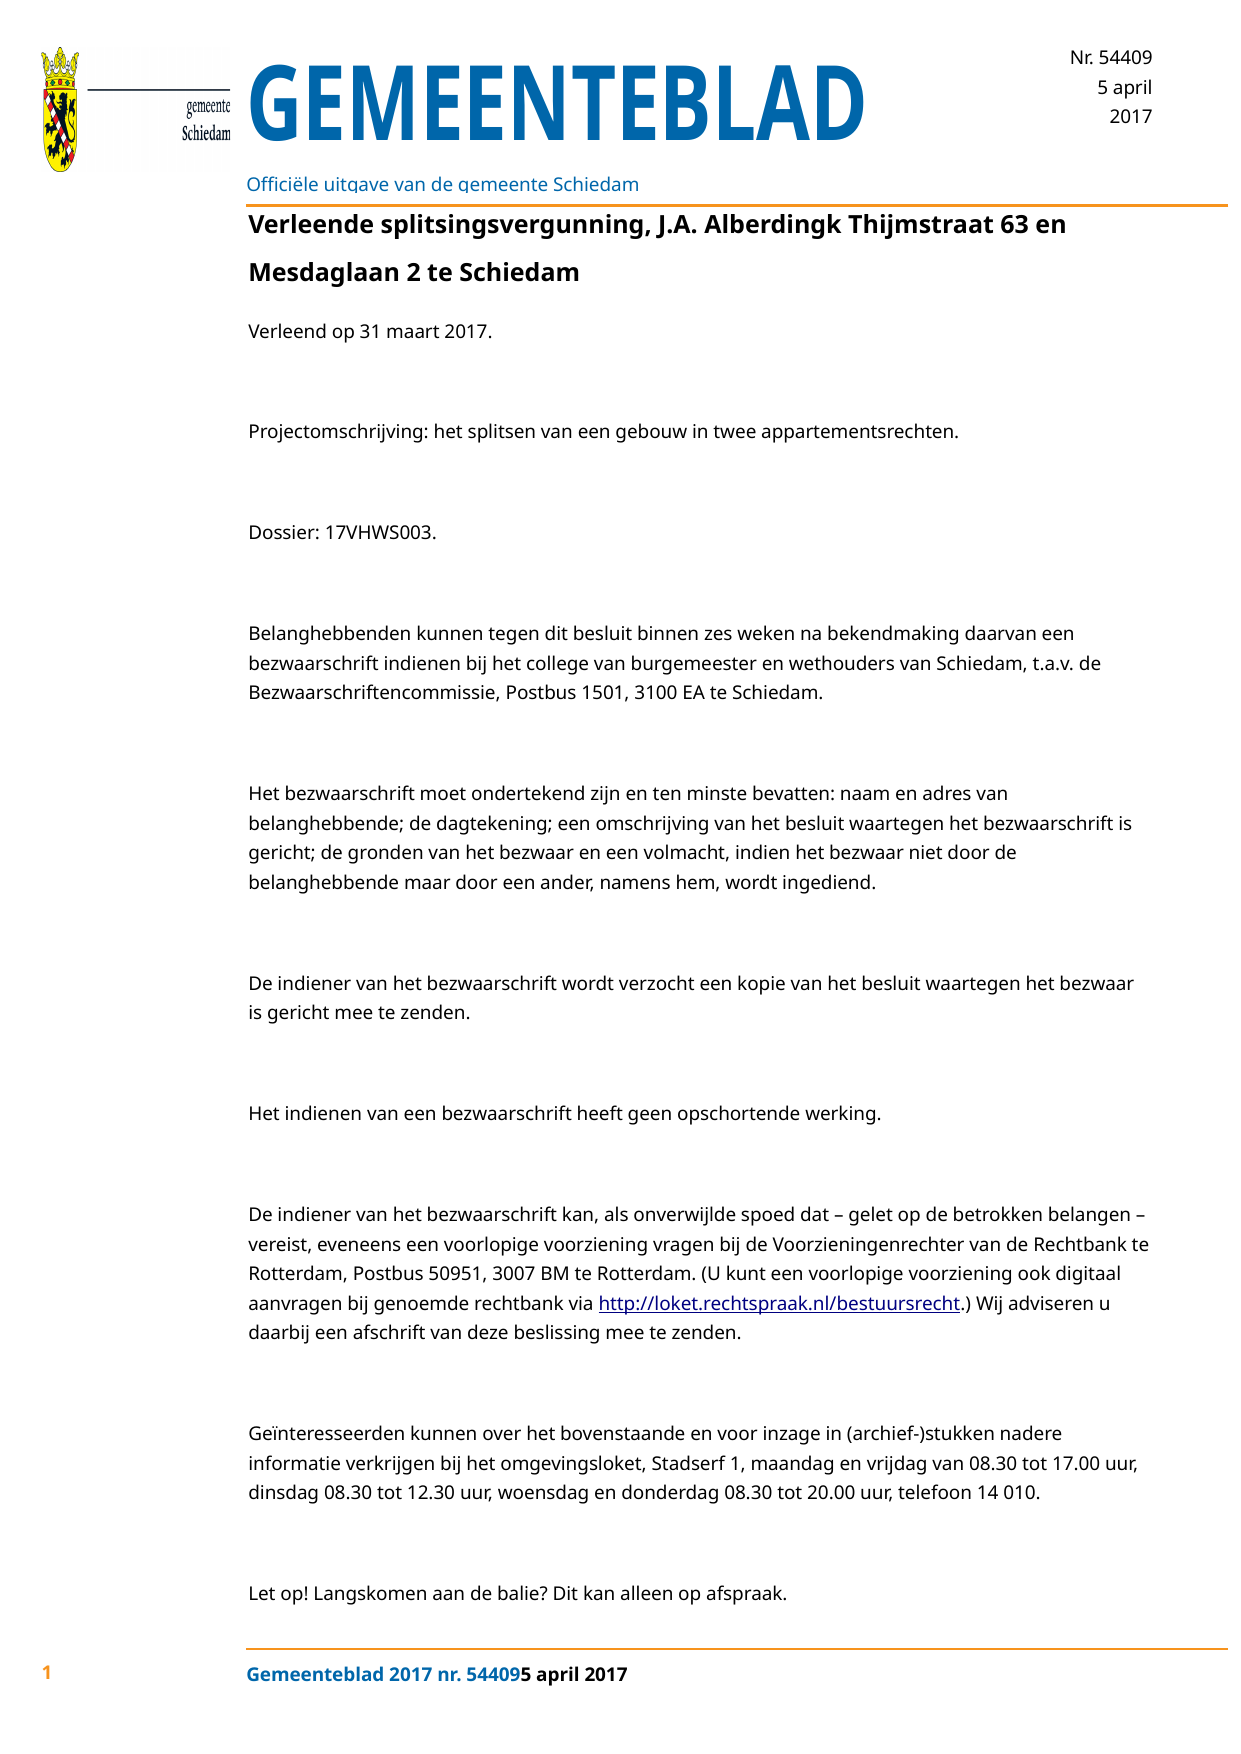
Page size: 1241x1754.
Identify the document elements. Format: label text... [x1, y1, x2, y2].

text Het bezwaarschrift moet ondertekend zijn en ten minste bevatten: naam en adres van belanghebbende; de dagtekening; een omschrijving van het besluit waartegen het bezwaarschrift is gericht; de gronden van het bezwaar en een volmacht, indien het bezwaar niet door de belanghebbende maar door een ander, namens hem, wordt ingediend. [248, 780, 1152, 895]
text Het indienen van een bezwaarschrift heeft geen opschortende werking. [248, 1100, 1152, 1126]
text Belanghebbenden kunnen tegen dit besluit binnen zes weken na bekendmaking daarvan een bezwaarschrift indienen bij het college van burgemeester en wethouders van Schiedam, t.a.v. de Bezwaarschriftencommissie, Postbus 1501, 3100 EA te Schiedam. [248, 620, 1152, 705]
text Verleend op 31 maart 2017. [248, 318, 1152, 344]
text Geïnteresseerden kunnen over het bovenstaande en voor inzage in (archief-)stukken nadere informatie verkrijgen bij het omgevingsloket, Stadserf 1, maandag en vrijdag van 08.30 tot 17.00 uur, dinsdag 08.30 tot 12.30 uur, woensdag en donderdag 08.30 tot 20.00 uur, telefoon 14 010. [248, 1420, 1152, 1505]
text De indiener van het bezwaarschrift wordt verzocht een kopie van het besluit waartegen het bezwaar is gericht mee te zenden. [248, 970, 1152, 1025]
text Dossier: 17VHWS003. [248, 519, 1152, 545]
text De indiener van het bezwaarschrift kan, als onverwijlde spoed dat – gelet op de betrokken belangen – vereist, eveneens een voorlopige voorziening vragen bij de Voorzieningenrechter van de Rechtbank te Rotterdam, Postbus 50951, 3007 BM te Rotterdam. (U kunt een voorlopige voorziening ook digitaal aanvragen bij genoemde rechtbank via http://loket.rechtspraak.nl/bestuursrecht.) Wij adviseren u daarbij een afschrift van deze beslissing mee te zenden. [248, 1201, 1152, 1345]
text Projectomschrijving: het splitsen van een gebouw in twee appartementsrechten. [248, 419, 1152, 444]
picture [41, 47, 231, 172]
text Verleende splitsingsvergunning, J.A. Alberdingk Thijmstraat 63 en Mesdaglaan 2 te Schiedam [248, 207, 1152, 288]
text Let op! Langskomen aan de balie? Dit kan alleen op afspraak. [248, 1580, 1152, 1606]
